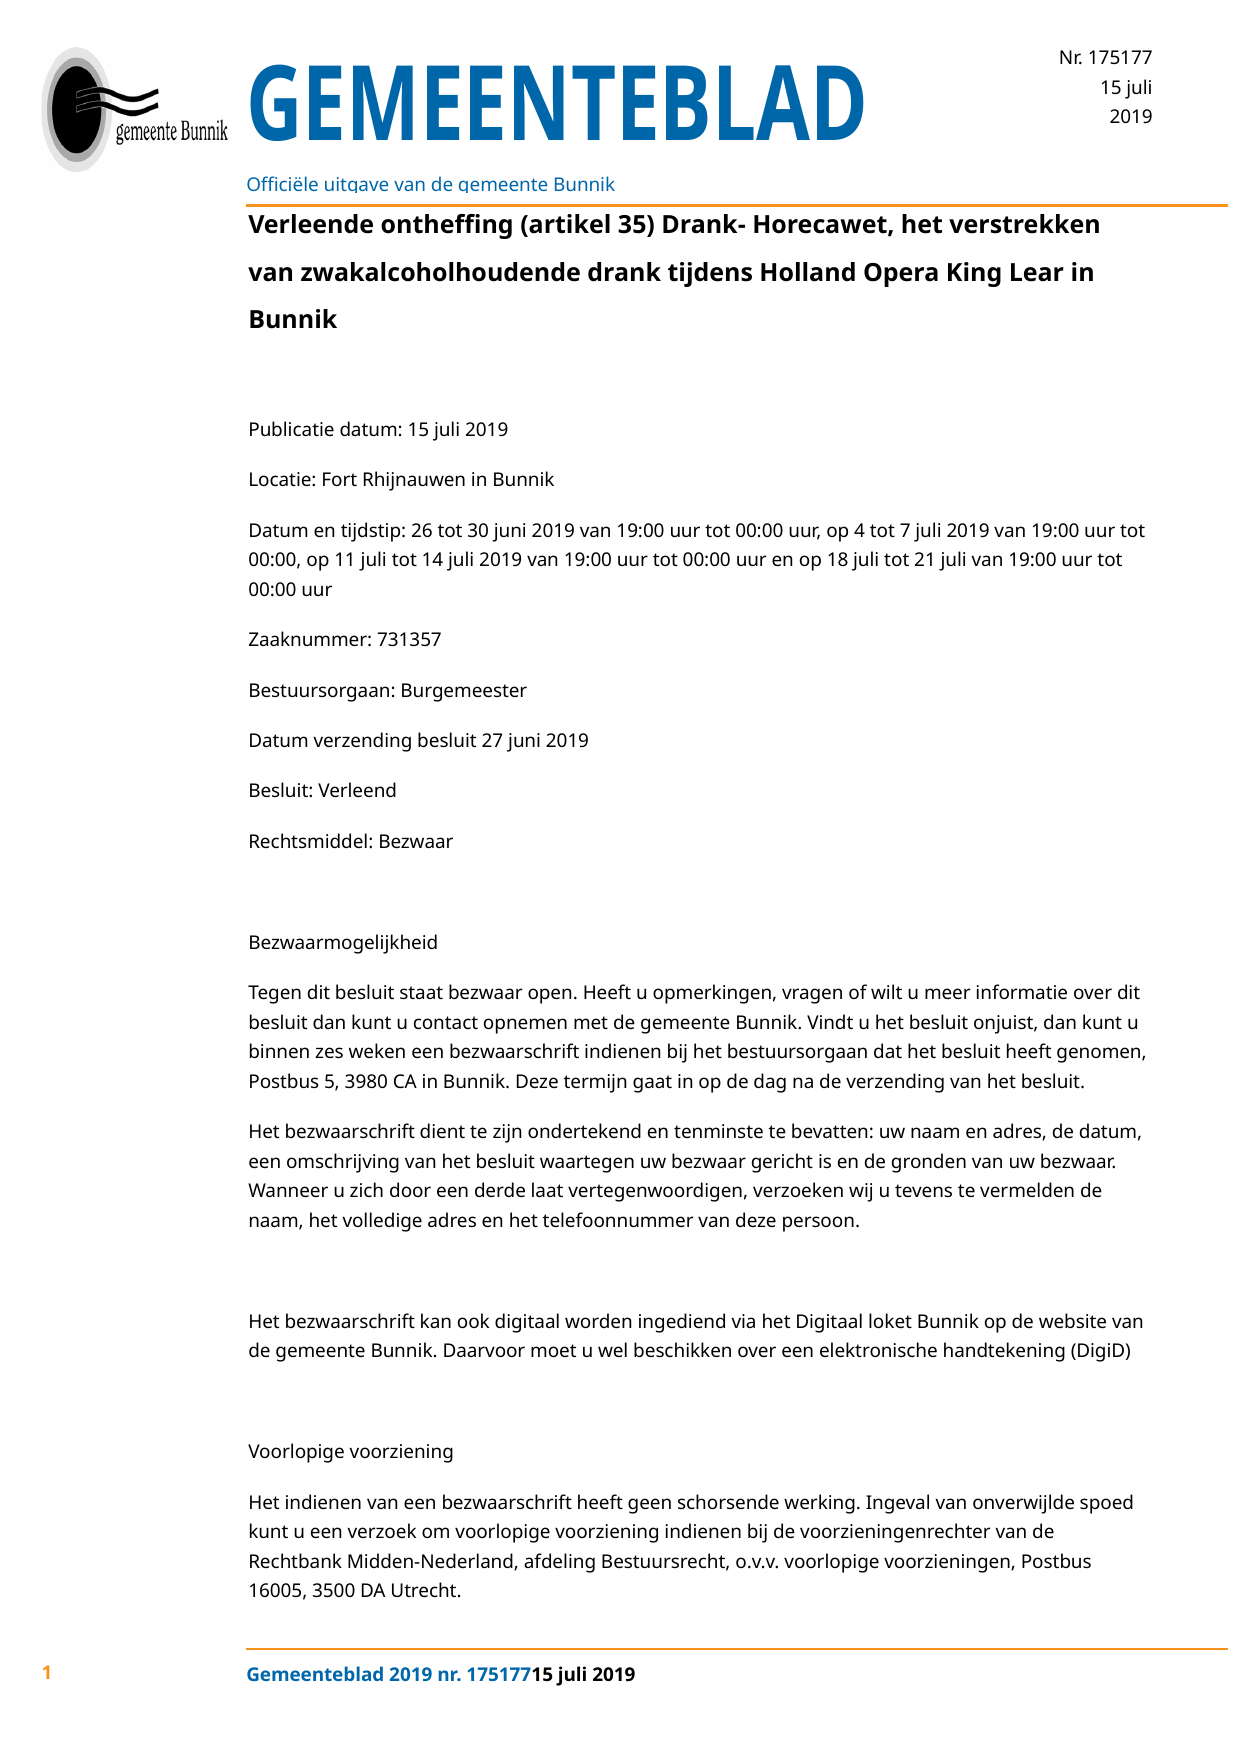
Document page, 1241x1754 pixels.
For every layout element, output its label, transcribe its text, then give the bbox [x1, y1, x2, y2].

text Tegen dit besluit staat bezwaar open. Heeft u opmerkingen, vragen of wilt u meer informatie over dit besluit dan kunt u contact opnemen met de gemeente Bunnik. Vindt u het besluit onjuist, dan kunt u binnen zes weken een bezwaarschrift indienen bij het bestuursorgaan dat het besluit heeft genomen, Postbus 5, 3980 CA in Bunnik. Deze termijn gaat in op de dag na de verzending van het besluit. [248, 979, 1152, 1094]
text Rechtsmiddel: Bezwaar [248, 828, 1152, 854]
text Verleende ontheffing (artikel 35) Drank- Horecawet, het verstrekken van zwakalcoholhoudende drank tijdens Holland Opera King Lear in Bunnik [248, 207, 1152, 336]
text Zaaknummer: 731357 [248, 626, 1152, 652]
text Locatie: Fort Rhijnauwen in Bunnik [248, 466, 1152, 492]
text Het bezwaarschrift kan ook digitaal worden ingediend via het Digitaal loket Bunnik op de website van de gemeente Bunnik. Daarvoor moet u wel beschikken over een elektronische handtekening (DigiD) [248, 1308, 1152, 1363]
text Publicatie datum: 15 juli 2019 [248, 416, 1152, 442]
text Het indienen van een bezwaarschrift heeft geen schorsende werking. Ingeval van onverwijlde spoed kunt u een verzoek om voorlopige voorziening indienen bij de voorzieningenrechter van de Rechtbank Midden-Nederland, afdeling Bestuursrecht, o.v.v. voorlopige voorzieningen, Postbus 16005, 3500 DA Utrecht. [248, 1489, 1152, 1603]
text Voorlopige voorziening [248, 1438, 1152, 1464]
picture [41, 47, 231, 172]
text Bestuursorgaan: Burgemeester [248, 677, 1152, 702]
text Datum en tijdstip: 26 tot 30 juni 2019 van 19:00 uur tot 00:00 uur, op 4 tot 7 juli 2019 van 19:00 uur tot 00:00, op 11 juli tot 14 juli 2019 van 19:00 uur tot 00:00 uur en op 18 juli tot 21 juli van 19:00 uur tot 00:00 uur [248, 517, 1152, 602]
text Besluit: Verleend [248, 778, 1152, 803]
text Datum verzending besluit 27 juni 2019 [248, 727, 1152, 753]
text Het bezwaarschrift dient te zijn ondertekend en tenminste te bevatten: uw naam en adres, de datum, een omschrijving van het besluit waartegen uw bezwaar gericht is en de gronden van uw bezwaar. Wanneer u zich door een derde laat vertegenwoordigen, verzoeken wij u tevens te vermelden de naam, het volledige adres en het telefoonnummer van deze persoon. [248, 1118, 1152, 1233]
text Bezwaarmogelijkheid [248, 929, 1152, 954]
